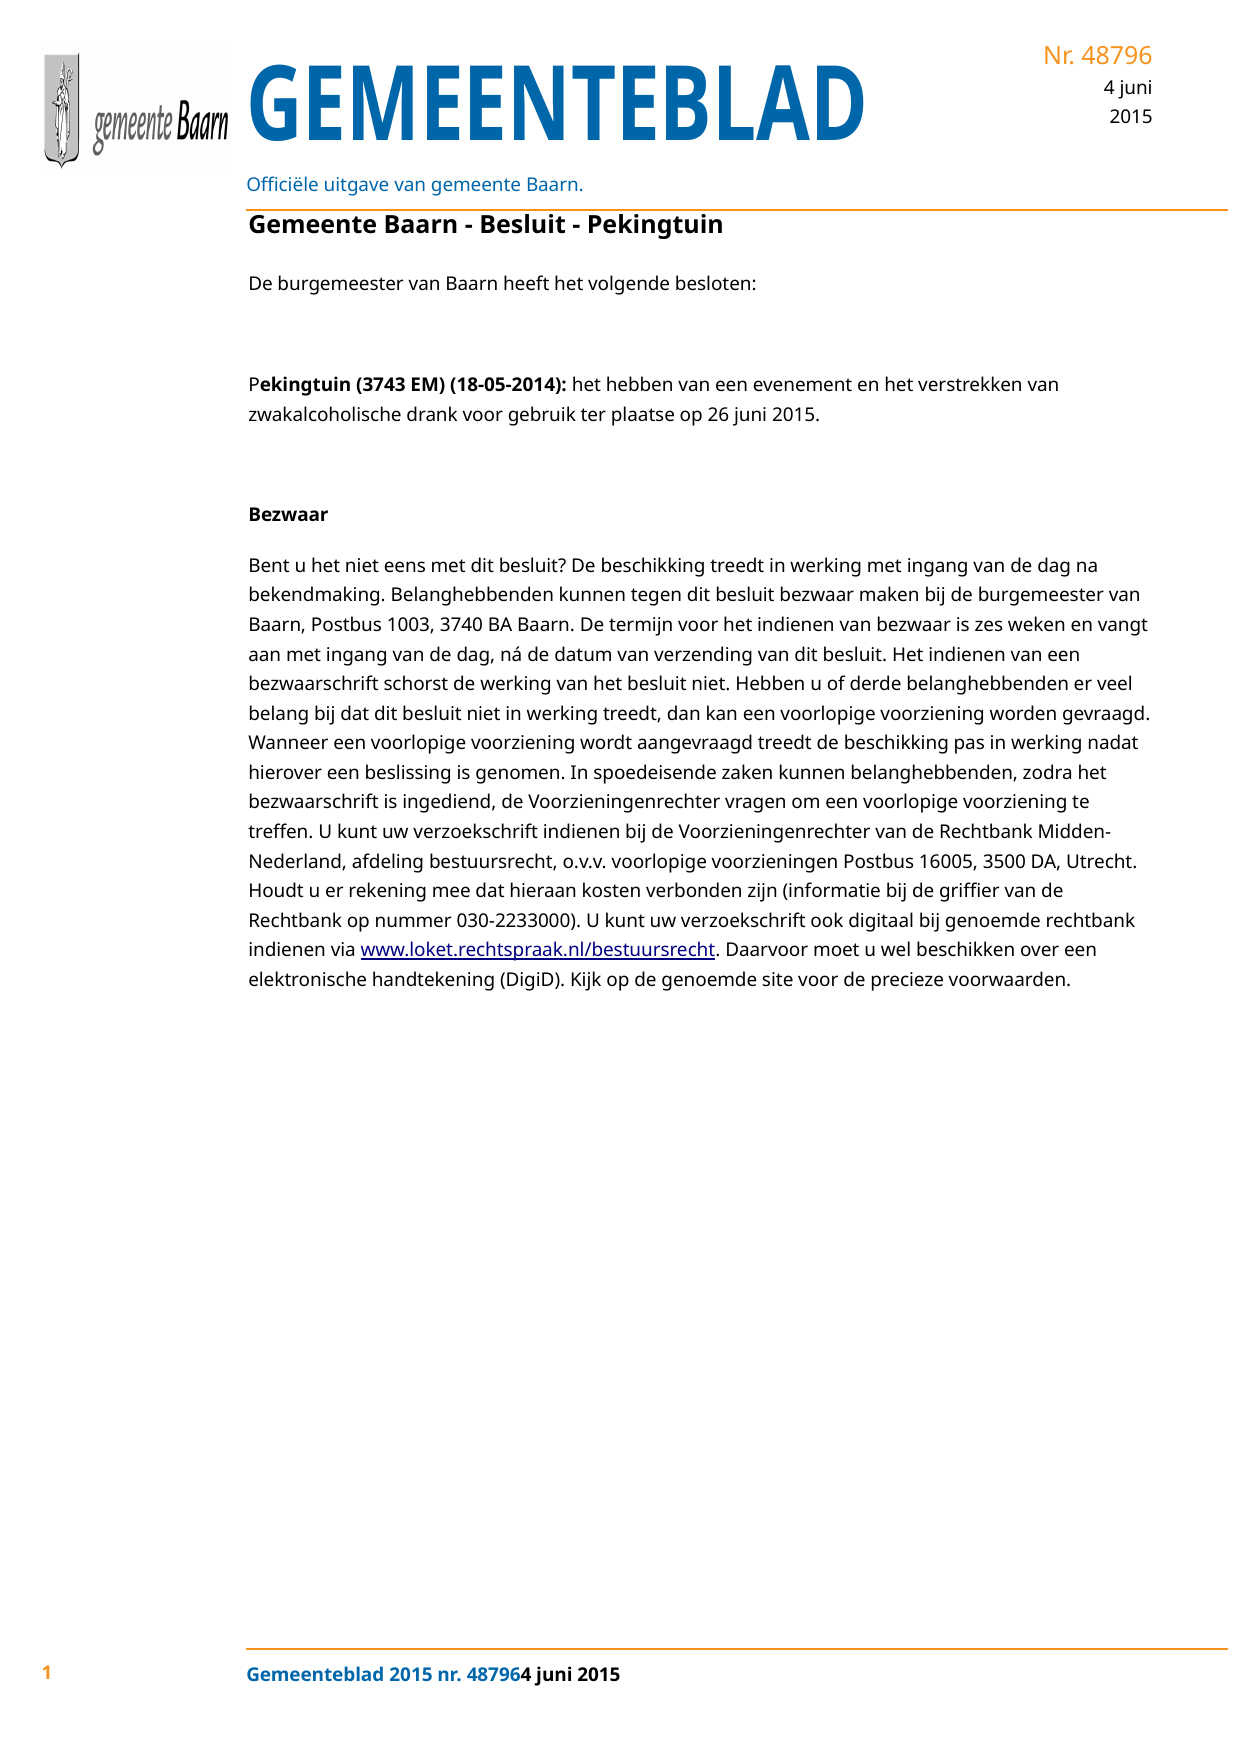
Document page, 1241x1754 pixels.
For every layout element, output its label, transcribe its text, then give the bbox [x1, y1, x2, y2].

picture [41, 47, 231, 172]
text De burgemeester van Baarn heeft het volgende besloten: [248, 270, 1152, 296]
text Pekingtuin (3743 EM) (18-05-2014): het hebben van een evenement en het verstrekken van zwakalcoholische drank voor gebruik ter plaatse op 26 juni 2015. [248, 371, 1152, 426]
text Bezwaar [248, 502, 1152, 527]
text Bent u het niet eens met dit besluit? De beschikking treedt in werking met ingang van de dag na bekendmaking. Belanghebbenden kunnen tegen dit besluit bezwaar maken bij de burgemeester van Baarn, Postbus 1003, 3740 BA Baarn. De termijn voor het indienen van bezwaar is zes weken en vangt aan met ingang van de dag, ná de datum van verzending van dit besluit. Het indienen van een bezwaarschrift schorst de werking van het besluit niet. Hebben u of derde belanghebbenden er veel belang bij dat dit besluit niet in werking treedt, dan kan een voorlopige voorziening worden gevraagd. Wanneer een voorlopige voorziening wordt aangevraagd treedt de beschikking pas in werking nadat hierover een beslissing is genomen. In spoedeisende zaken kunnen belanghebbenden, zodra het bezwaarschrift is ingediend, de Voorzieningenrechter vragen om een voorlopige voorziening te treffen. U kunt uw verzoekschrift indienen bij de Voorzieningenrechter van de Rechtbank Midden-Nederland, afdeling bestuursrecht, o.v.v. voorlopige voorzieningen Postbus 16005, 3500 DA, Utrecht. Houdt u er rekening mee dat hieraan kosten verbonden zijn (informatie bij de griffier van de Rechtbank op nummer 030-2233000). U kunt uw verzoekschrift ook digitaal bij genoemde rechtbank indienen via www.loket.rechtspraak.nl/bestuursrecht. Daarvoor moet u wel beschikken over een elektronische handtekening (DigiD). Kijk op de genoemde site voor de precieze voorwaarden. [248, 552, 1152, 992]
text Gemeente Baarn - Besluit - Pekingtuin [248, 211, 1152, 241]
